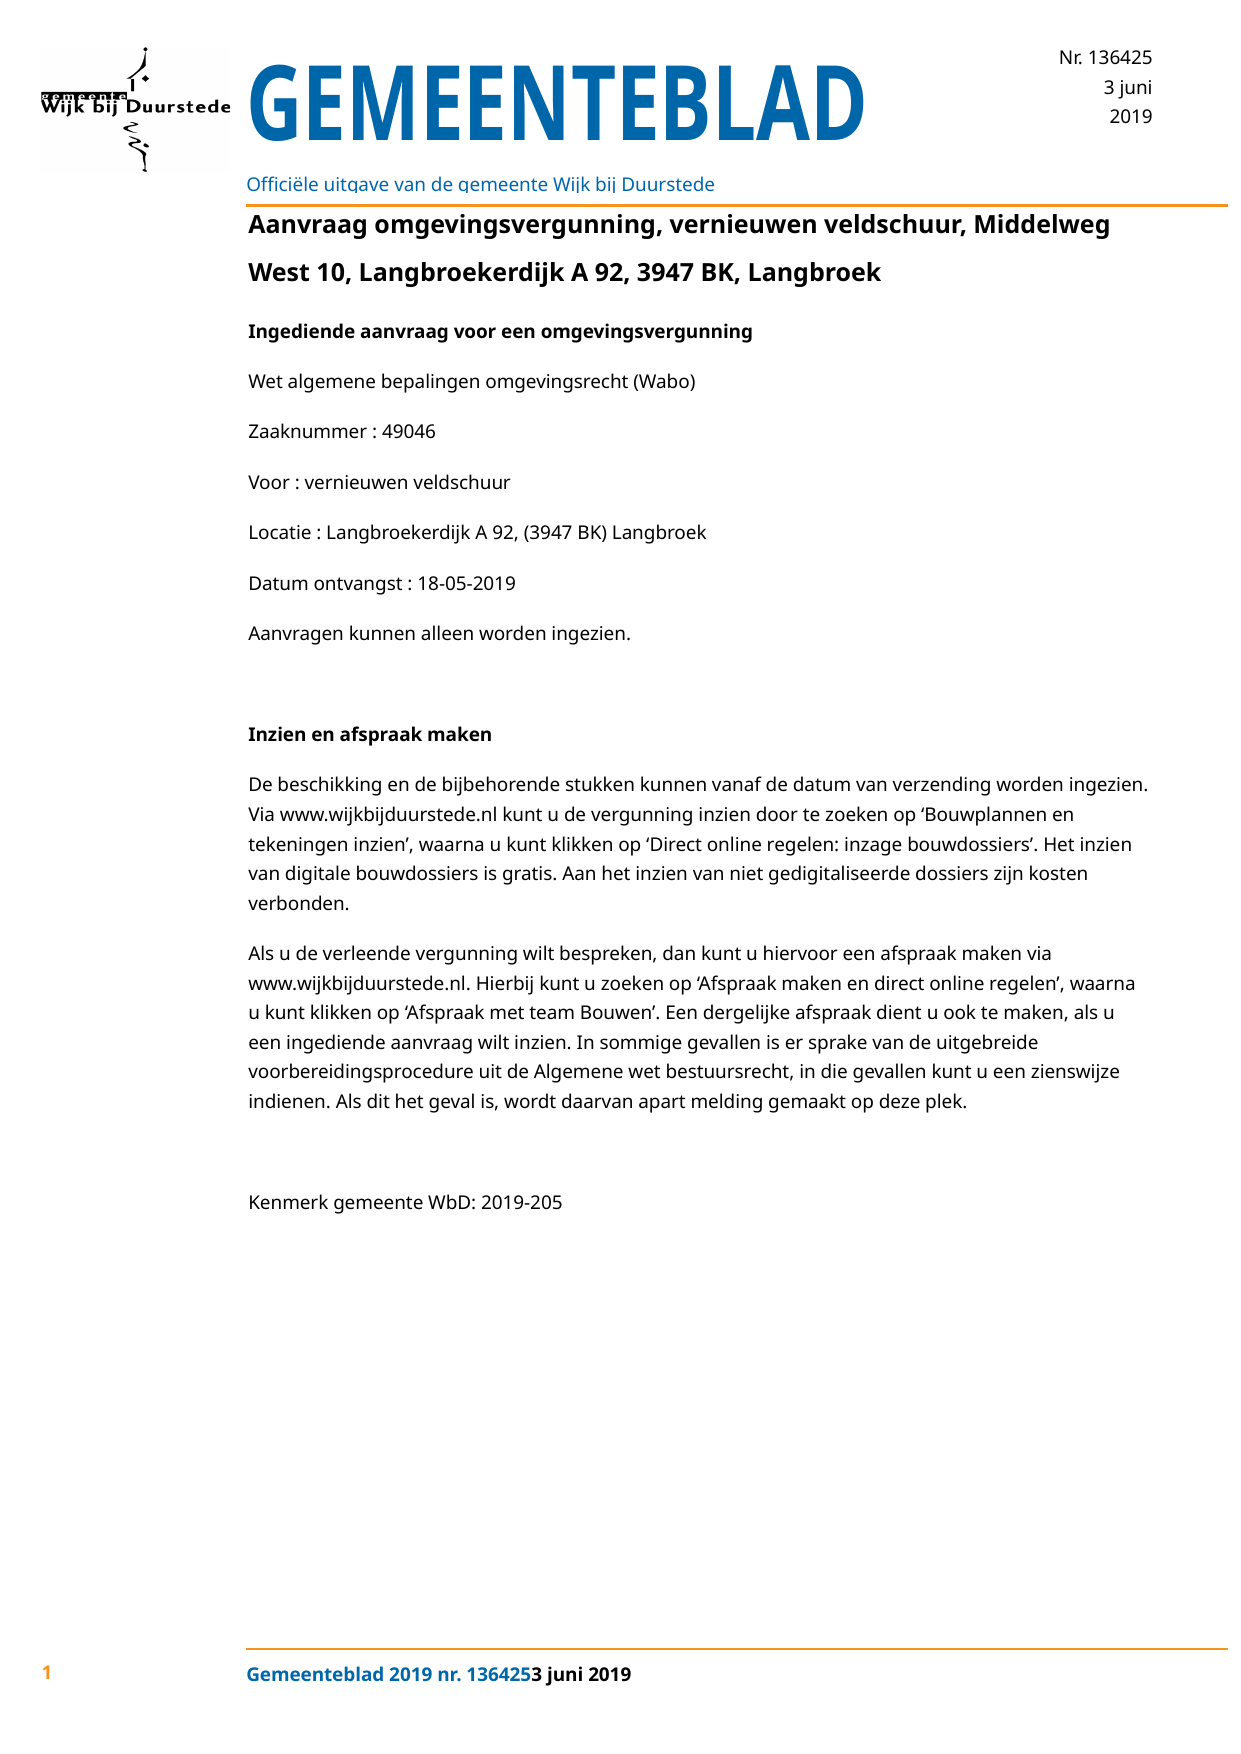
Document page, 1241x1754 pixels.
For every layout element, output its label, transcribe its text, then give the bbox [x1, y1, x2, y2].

text Kenmerk gemeente WbD: 2019-205 [248, 1189, 1152, 1215]
text Aanvragen kunnen alleen worden ingezien. [248, 620, 1152, 646]
text Locatie : Langbroekerdijk A 92, (3947 BK) Langbroek [248, 519, 1152, 545]
text Als u de verleende vergunning wilt bespreken, dan kunt u hiervoor een afspraak maken via www.wijkbijduurstede.nl. Hierbij kunt u zoeken op ‘Afspraak maken en direct online regelen’, waarna u kunt klikken op ‘Afspraak met team Bouwen’. Een dergelijke afspraak dient u ook te maken, als u een ingediende aanvraag wilt inzien. In sommige gevallen is er sprake van de uitgebreide voorbereidingsprocedure uit de Algemene wet bestuursrecht, in die gevallen kunt u een zienswijze indienen. Als dit het geval is, wordt daarvan apart melding gemaakt op deze plek. [248, 940, 1152, 1114]
text Inzien en afspraak maken [248, 721, 1152, 747]
text Zaaknummer : 49046 [248, 419, 1152, 444]
text Aanvraag omgevingsvergunning, vernieuwen veldschuur, Middelweg West 10, Langbroekerdijk A 92, 3947 BK, Langbroek [248, 207, 1152, 288]
text Voor : vernieuwen veldschuur [248, 469, 1152, 495]
text Datum ontvangst : 18-05-2019 [248, 570, 1152, 596]
text De beschikking en de bijbehorende stukken kunnen vanaf de datum van verzending worden ingezien. Via www.wijkbijduurstede.nl kunt u de vergunning inzien door te zoeken op ‘Bouwplannen en tekeningen inzien’, waarna u kunt klikken op ‘Direct online regelen: inzage bouwdossiers’. Het inzien van digitale bouwdossiers is gratis. Aan het inzien van niet gedigitaliseerde dossiers zijn kosten verbonden. [248, 772, 1152, 916]
picture [41, 47, 231, 172]
text Ingediende aanvraag voor een omgevingsvergunning [248, 318, 1152, 344]
text Wet algemene bepalingen omgevingsrecht (Wabo) [248, 368, 1152, 394]
